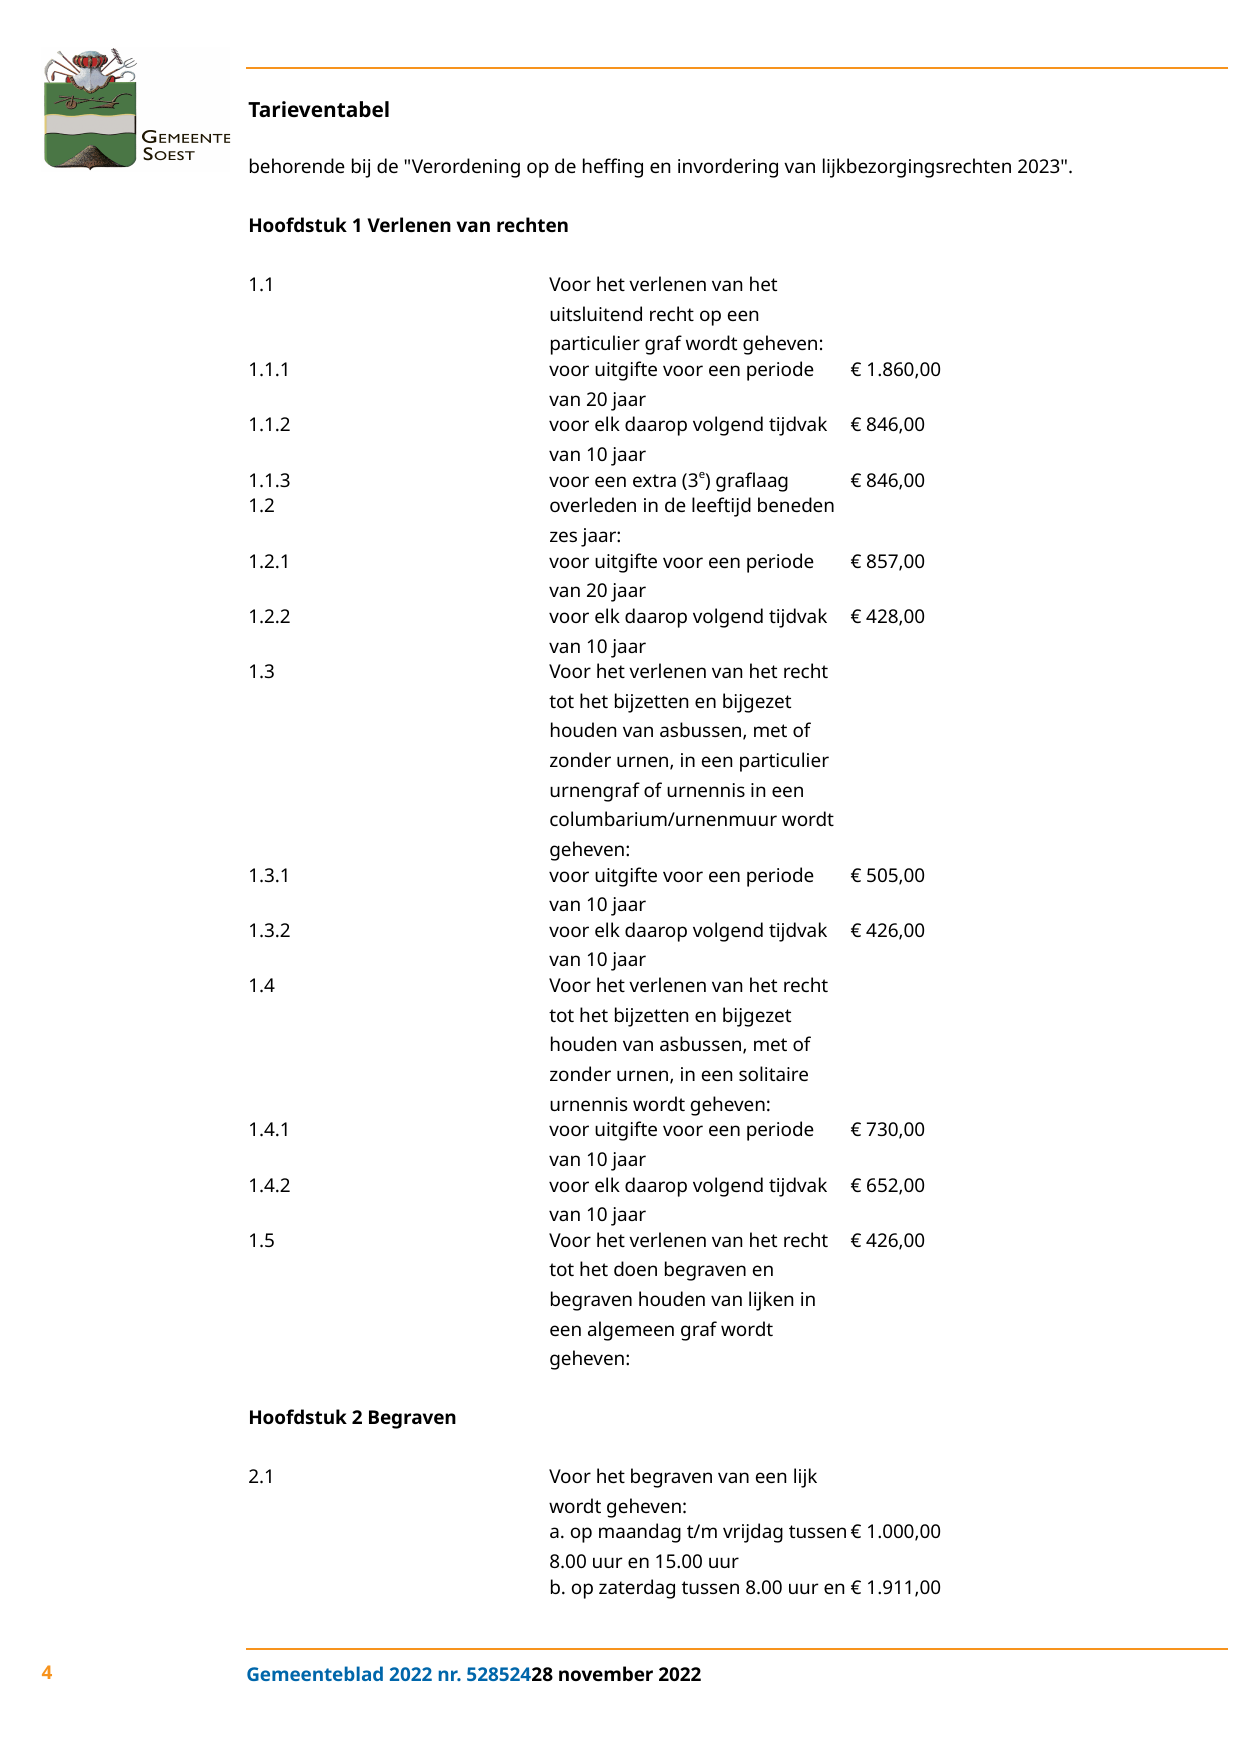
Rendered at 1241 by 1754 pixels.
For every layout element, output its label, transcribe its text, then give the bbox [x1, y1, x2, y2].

table_header 1.1 [248, 271, 549, 356]
table_cell [850, 973, 1152, 1116]
table_cell € 1.911,00 [850, 1574, 1152, 1599]
table_cell € 730,00 [850, 1116, 1152, 1172]
table_cell € 426,00 [850, 917, 1152, 972]
table_cell voor een extra (3e) graflaag [549, 467, 850, 493]
table_cell voor uitgifte voor een periode van 20 jaar [549, 356, 850, 412]
table_cell € 846,00 [850, 412, 1152, 467]
table_cell 1.4 [248, 973, 549, 1116]
table_cell 1.1.1 [248, 356, 549, 412]
table_cell 1.3.1 [248, 862, 549, 917]
table_cell voor elk daarop volgend tijdvak van 10 jaar [549, 603, 850, 658]
table_cell b. op zaterdag tussen 8.00 uur en [549, 1574, 850, 1599]
table_cell [248, 1519, 549, 1574]
table_cell voor uitgifte voor een periode van 10 jaar [549, 1116, 850, 1172]
table_cell € 428,00 [850, 603, 1152, 658]
table_header [850, 271, 1152, 356]
table_cell 1.3.2 [248, 917, 549, 972]
table_header 2.1 [248, 1463, 549, 1518]
table_cell voor elk daarop volgend tijdvak van 10 jaar [549, 1172, 850, 1227]
table_cell voor elk daarop volgend tijdvak van 10 jaar [549, 412, 850, 467]
text Hoofdstuk 2 Begraven [248, 1404, 1152, 1430]
table_cell voor uitgifte voor een periode van 20 jaar [549, 548, 850, 603]
table_cell Voor het verlenen van het recht tot het bijzetten en bijgezet houden van asbussen, met of zonder urnen, in een particulier urnengraf of urnennis in een columbarium/urnenmuur wordt geheven: [549, 659, 850, 862]
table_cell 1.2 [248, 493, 549, 548]
table_cell voor uitgifte voor een periode van 10 jaar [549, 862, 850, 917]
table_cell 1.4.1 [248, 1116, 549, 1172]
table_cell 1.2.1 [248, 548, 549, 603]
table_header [850, 1463, 1152, 1518]
text behorende bij de "Verordening op de heffing en invordering van lijkbezorgingsrechten 2023". [248, 153, 1152, 179]
table_cell 1.4.2 [248, 1172, 549, 1227]
table_cell overleden in de leeftijd beneden zes jaar: [549, 493, 850, 548]
table_cell € 857,00 [850, 548, 1152, 603]
table_cell [850, 659, 1152, 862]
picture [41, 47, 231, 172]
text Tarieventabel [248, 95, 1152, 123]
table_header Voor het begraven van een lijk wordt geheven: [549, 1463, 850, 1518]
table_cell 1.1.3 [248, 467, 549, 493]
table_cell 1.5 [248, 1227, 549, 1371]
table_cell € 426,00 [850, 1227, 1152, 1371]
table_cell a. op maandag t/m vrijdag tussen 8.00 uur en 15.00 uur [549, 1519, 850, 1574]
table_cell 1.2.2 [248, 603, 549, 658]
table_cell Voor het verlenen van het recht tot het doen begraven en begraven houden van lijken in een algemeen graf wordt geheven: [549, 1227, 850, 1371]
table_cell [850, 493, 1152, 548]
table_cell 1.1.2 [248, 412, 549, 467]
table_cell € 652,00 [850, 1172, 1152, 1227]
table_cell Voor het verlenen van het recht tot het bijzetten en bijgezet houden van asbussen, met of zonder urnen, in een solitaire urnennis wordt geheven: [549, 973, 850, 1116]
table_cell € 1.860,00 [850, 356, 1152, 412]
table_cell € 505,00 [850, 862, 1152, 917]
table_cell [248, 1574, 549, 1599]
table_cell € 846,00 [850, 467, 1152, 493]
text Hoofdstuk 1 Verlenen van rechten [248, 212, 1152, 238]
table_cell 1.3 [248, 659, 549, 862]
table_header Voor het verlenen van het uitsluitend recht op een particulier graf wordt geheven: [549, 271, 850, 356]
table_cell voor elk daarop volgend tijdvak van 10 jaar [549, 917, 850, 972]
table_cell € 1.000,00 [850, 1519, 1152, 1574]
